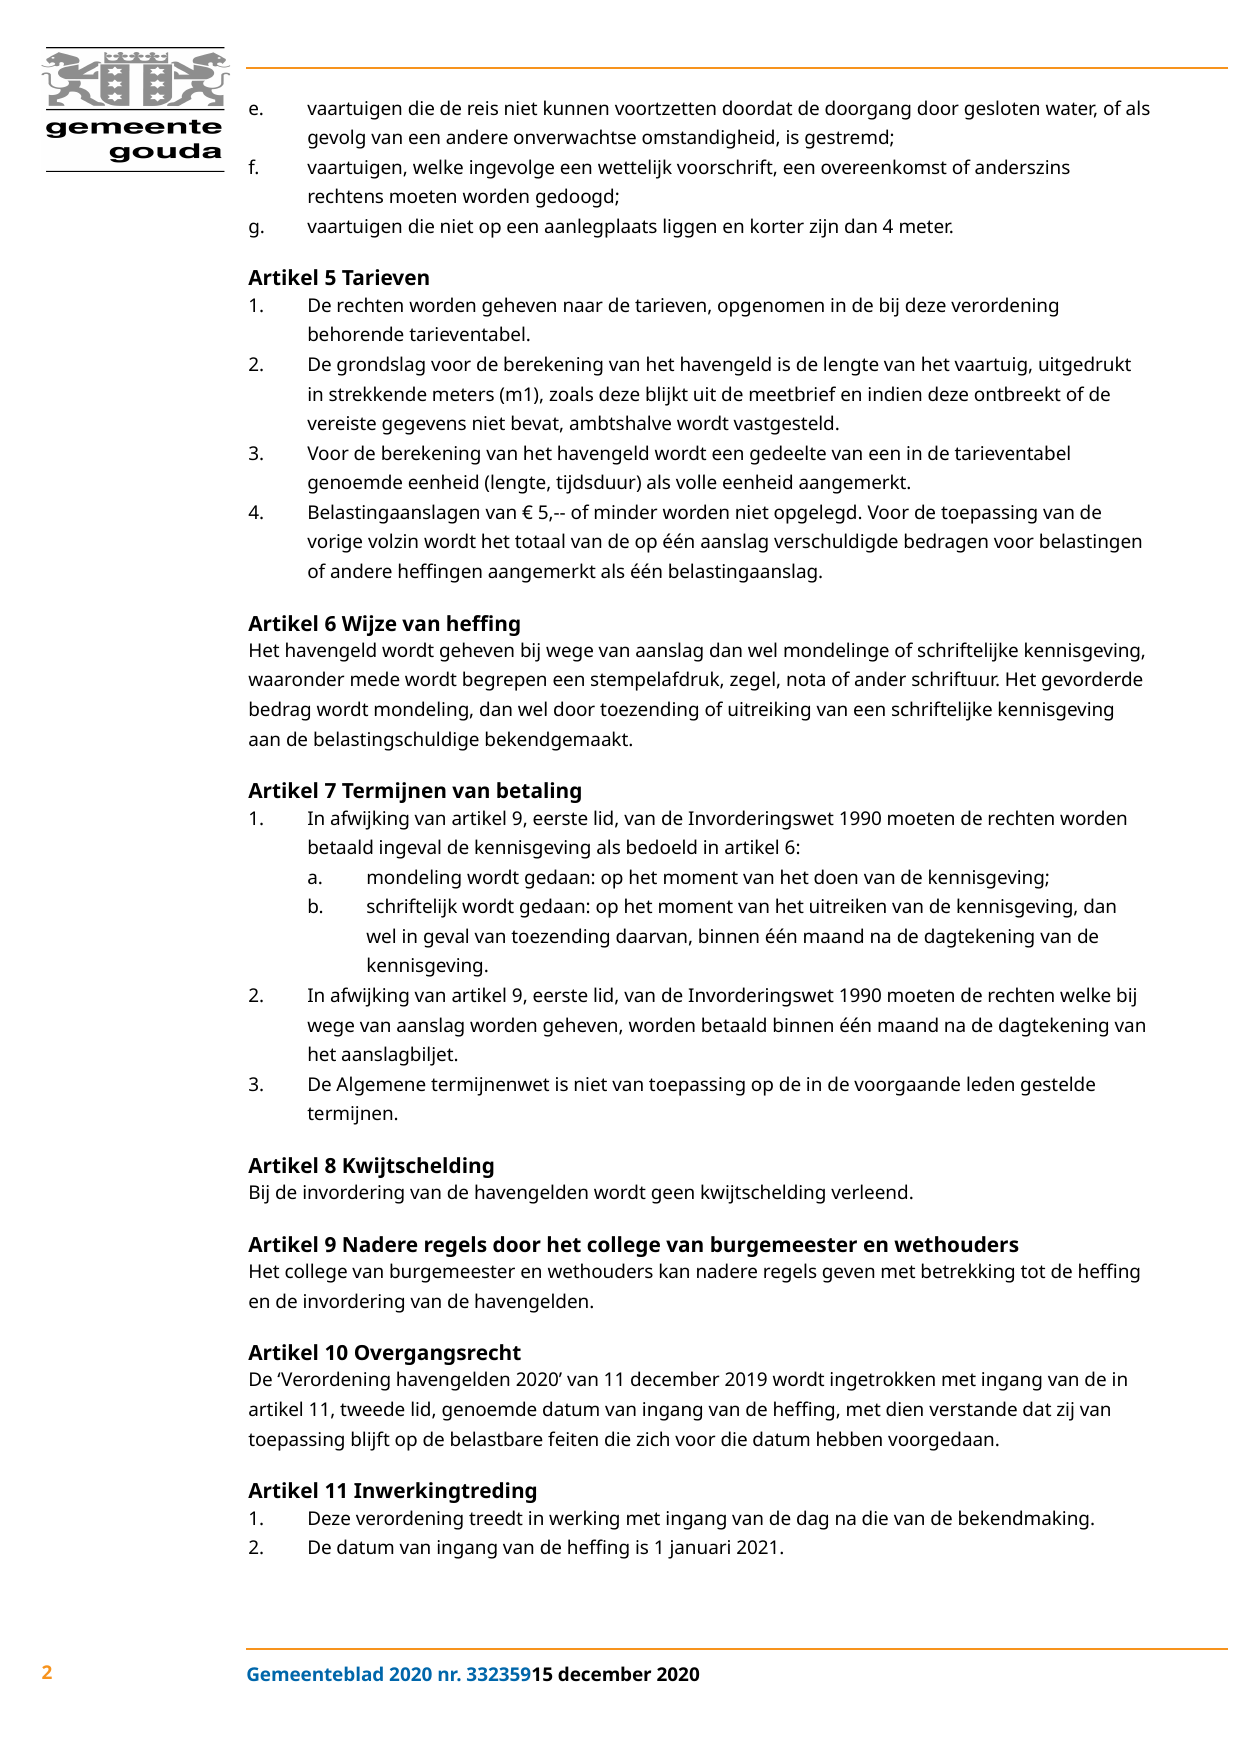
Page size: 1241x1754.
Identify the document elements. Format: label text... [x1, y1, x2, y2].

list De rechten worden geheven naar de tarieven, opgenomen in de bij deze verordening behorende tarieventabel. [248, 292, 1152, 347]
list schriftelijk wordt gedaan: op het moment van het uitreiken van de kennisgeving, dan wel in geval van toezending daarvan, binnen één maand na de dagtekening van de kennisgeving. [307, 893, 1152, 978]
text De ‘Verordening havengelden 2020’ van 11 december 2019 wordt ingetrokken met ingang van de in artikel 11, tweede lid, genoemde datum van ingang van de heffing, met dien verstande dat zij van toepassing blijft op de belastbare feiten die zich voor die datum hebben voorgedaan. [248, 1367, 1152, 1452]
list In afwijking van artikel 9, eerste lid, van de Invorderingswet 1990 moeten de rechten worden betaald ingeval de kennisgeving als bedoeld in artikel 6: [248, 805, 1152, 860]
list Belastingaanslagen van € 5,-- of minder worden niet opgelegd. Voor de toepassing van de vorige volzin wordt het totaal van de op één aanslag verschuldigde bedragen voor belastingen of andere heffingen aangemerkt als één belastingaanslag. [248, 499, 1152, 584]
text Artikel 8 Kwijtschelding [248, 1151, 1152, 1179]
text Artikel 11 Inwerkingtreding [248, 1476, 1152, 1505]
list Deze verordening treedt in werking met ingang van de dag na die van de bekendmaking. [248, 1505, 1152, 1530]
list Voor de berekening van het havengeld wordt een gedeelte van een in de tarieventabel genoemde eenheid (lengte, tijdsduur) als volle eenheid aangemerkt. [248, 440, 1152, 495]
list mondeling wordt gedaan: op het moment van het doen van de kennisgeving; [307, 864, 1152, 889]
list De Algemene termijnenwet is niet van toepassing op de in de voorgaande leden gestelde termijnen. [248, 1071, 1152, 1126]
list vaartuigen die niet op een aanlegplaats liggen en korter zijn dan 4 meter. [248, 213, 1152, 239]
text Artikel 5 Tarieven [248, 263, 1152, 292]
text Artikel 10 Overgangsrecht [248, 1338, 1152, 1367]
text Artikel 7 Termijnen van betaling [248, 776, 1152, 805]
list vaartuigen, welke ingevolge een wettelijk voorschrift, een overeenkomst of anderszins rechtens moeten worden gedoogd; [248, 154, 1152, 209]
text Artikel 9 Nadere regels door het college van burgemeester en wethouders [248, 1230, 1152, 1258]
text Het college van burgemeester en wethouders kan nadere regels geven met betrekking tot de heffing en de invordering van de havengelden. [248, 1258, 1152, 1313]
picture [41, 47, 231, 172]
text Het havengeld wordt geheven bij wege van aanslag dan wel mondelinge of schriftelijke kennisgeving, waaronder mede wordt begrepen een stempelafdruk, zegel, nota of ander schriftuur. Het gevorderde bedrag wordt mondeling, dan wel door toezending of uitreiking van een schriftelijke kennisgeving aan de belastingschuldige bekendgemaakt. [248, 637, 1152, 752]
list In afwijking van artikel 9, eerste lid, van de Invorderingswet 1990 moeten de rechten welke bij wege van aanslag worden geheven, worden betaald binnen één maand na de dagtekening van het aanslagbiljet. [248, 982, 1152, 1067]
list De grondslag voor de berekening van het havengeld is de lengte van het vaartuig, uitgedrukt in strekkende meters (m1), zoals deze blijkt uit de meetbrief en indien deze ontbreekt of de vereiste gegevens niet bevat, ambtshalve wordt vastgesteld. [248, 351, 1152, 436]
list vaartuigen die de reis niet kunnen voortzetten doordat de doorgang door gesloten water, of als gevolg van een andere onverwachtse omstandigheid, is gestremd; [248, 95, 1152, 150]
text Bij de invordering van de havengelden wordt geen kwijtschelding verleend. [248, 1179, 1152, 1205]
list De datum van ingang van de heffing is 1 januari 2021. [248, 1534, 1152, 1560]
text Artikel 6 Wijze van heffing [248, 609, 1152, 637]
